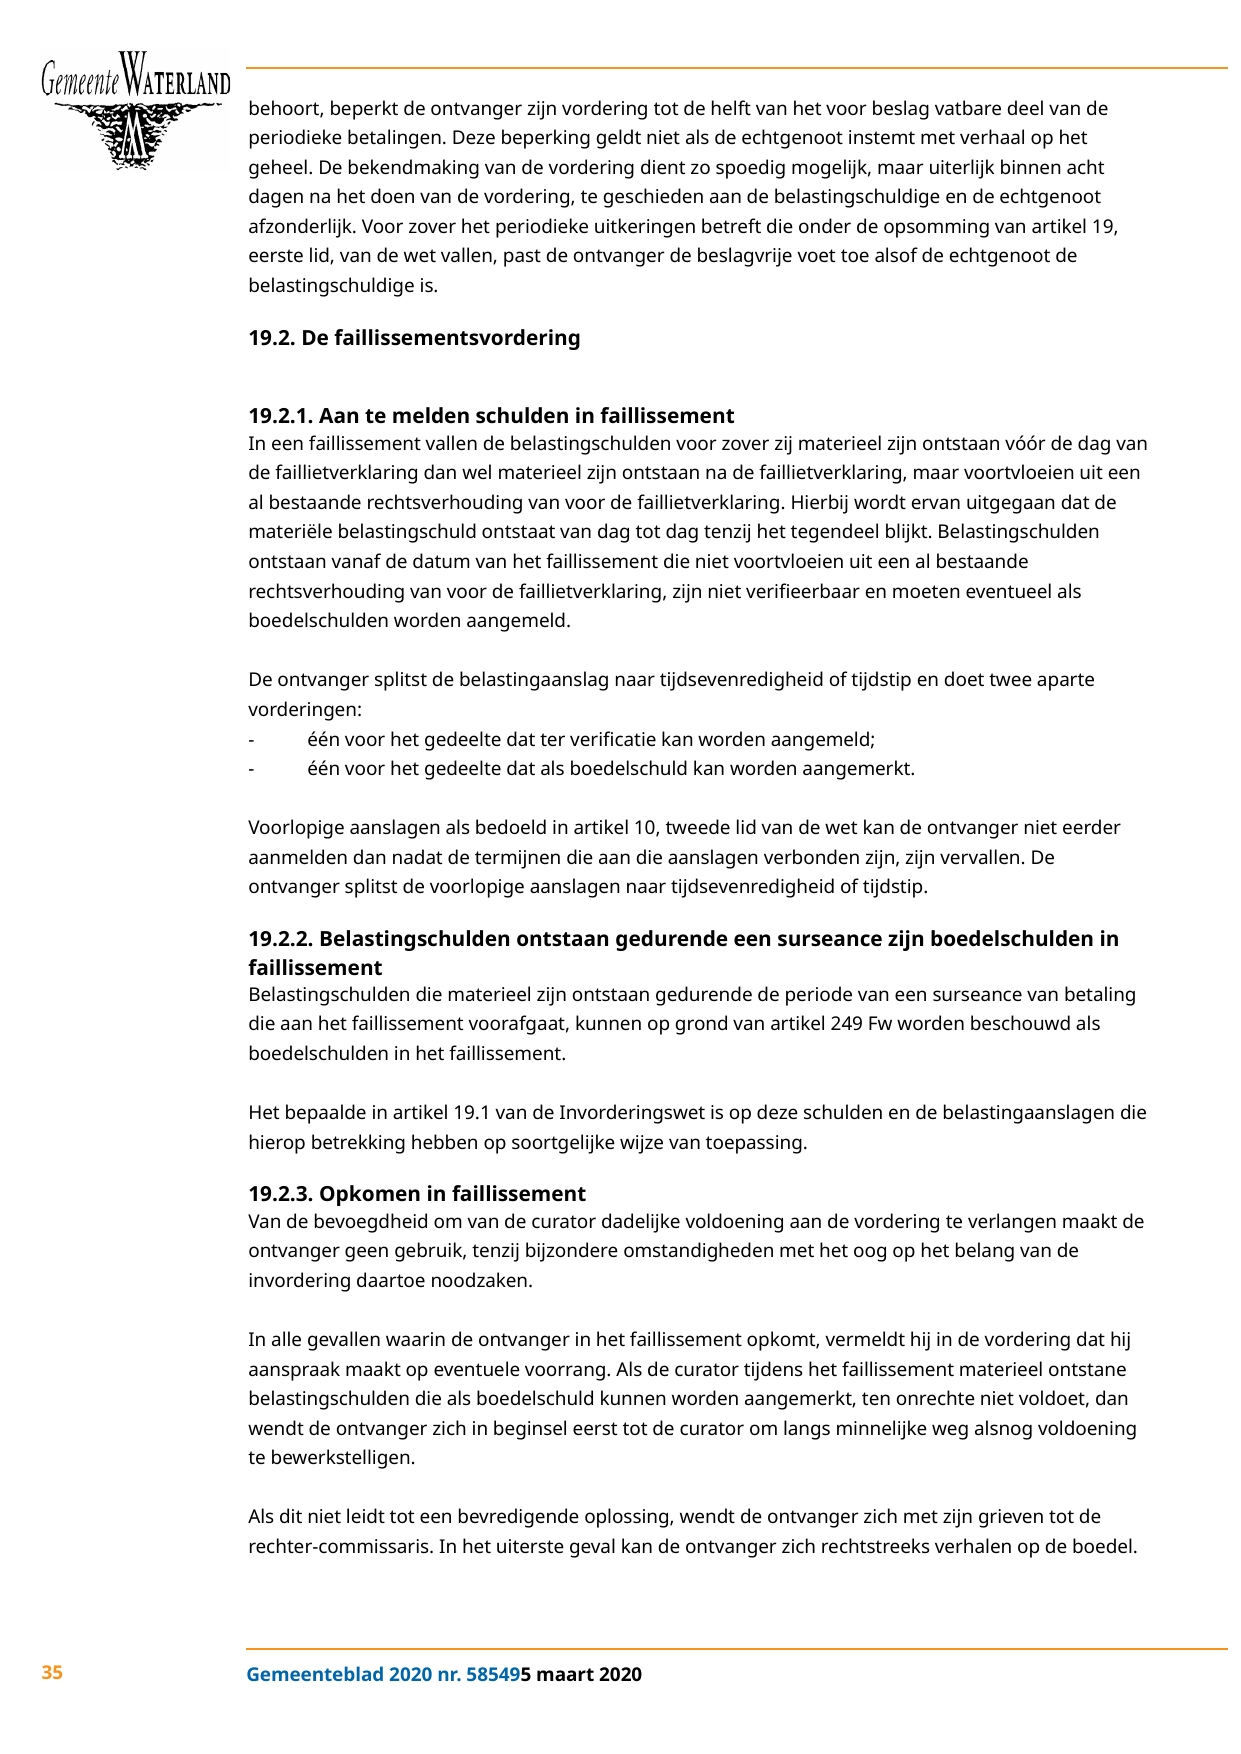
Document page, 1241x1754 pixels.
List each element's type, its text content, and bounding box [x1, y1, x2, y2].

text De ontvanger splitst de belastingaanslag naar tijdsevenredigheid of tijdstip en doet twee aparte vorderingen: [248, 667, 1152, 722]
text Als dit niet leidt tot een bevredigende oplossing, wendt de ontvanger zich met zijn grieven tot de rechter-commissaris. In het uiterste geval kan de ontvanger zich rechtstreeks verhalen op de boedel. [248, 1504, 1152, 1559]
text 19.2.1. Aan te melden schulden in faillissement [248, 402, 1152, 430]
text Belastingschulden die materieel zijn ontstaan gedurende de periode van een surseance van betaling die aan het faillissement voorafgaat, kunnen op grond van artikel 249 Fw worden beschouwd als boedelschulden in het faillissement. [248, 981, 1152, 1066]
text Van de bevoegdheid om van de curator dadelijke voldoening aan de vordering te verlangen maakt de ontvanger geen gebruik, tenzij bijzondere omstandigheden met het oog op het belang van de invordering daartoe noodzaken. [248, 1208, 1152, 1293]
text 19.2.2. Belastingschulden ontstaan gedurende een surseance zijn boedelschulden in faillissement [248, 924, 1152, 981]
text Voorlopige aanslagen als bedoeld in artikel 10, tweede lid van de wet kan de ontvanger niet eerder aanmelden dan nadat de termijnen die aan die aanslagen verbonden zijn, zijn vervallen. De ontvanger splitst de voorlopige aanslagen naar tijdsevenredigheid of tijdstip. [248, 814, 1152, 899]
text behoort, beperkt de ontvanger zijn vordering tot de helft van het voor beslag vatbare deel van de periodieke betalingen. Deze beperking geldt niet als de echtgenoot instemt met verhaal op het geheel. De bekendmaking van de vordering dient zo spoedig mogelijk, maar uiterlijk binnen acht dagen na het doen van de vordering, te geschieden aan de belastingschuldige en de echtgenoot afzonderlijk. Voor zover het periodieke uitkeringen betreft die onder de opsomming van artikel 19, eerste lid, van de wet vallen, past de ontvanger de beslagvrije voet toe alsof de echtgenoot de belastingschuldige is. [248, 95, 1152, 298]
list één voor het gedeelte dat ter verificatie kan worden aangemeld; [248, 726, 1152, 752]
text In alle gevallen waarin de ontvanger in het faillissement opkomt, vermeldt hij in de vordering dat hij aanspraak maakt op eventuele voorrang. Als de curator tijdens het faillissement materieel ontstane belastingschulden die als boedelschuld kunnen worden aangemerkt, ten onrechte niet voldoet, dan wendt de ontvanger zich in beginsel eerst tot de curator om langs minnelijke weg alsnog voldoening te bewerkstelligen. [248, 1326, 1152, 1470]
picture [41, 47, 231, 172]
text 19.2.3. Opkomen in faillissement [248, 1179, 1152, 1208]
text Het bepaalde in artikel 19.1 van de Invorderingswet is op deze schulden en de belastingaanslagen die hierop betrekking hebben op soortgelijke wijze van toepassing. [248, 1099, 1152, 1155]
text In een faillissement vallen de belastingschulden voor zover zij materieel zijn ontstaan vóór de dag van de faillietverklaring dan wel materieel zijn ontstaan na de faillietverklaring, maar voortvloeien uit een al bestaande rechtsverhouding van voor de faillietverklaring. Hierbij wordt ervan uitgegaan dat de materiële belastingschuld ontstaat van dag tot dag tenzij het tegendeel blijkt. Belastingschulden ontstaan vanaf de datum van het faillissement die niet voortvloeien uit een al bestaande rechtsverhouding van voor de faillietverklaring, zijn niet verifieerbaar en moeten eventueel als boedelschulden worden aangemeld. [248, 430, 1152, 633]
text 19.2. De faillissementsvordering [248, 323, 1152, 351]
list één voor het gedeelte dat als boedelschuld kan worden aangemerkt. [248, 755, 1152, 781]
